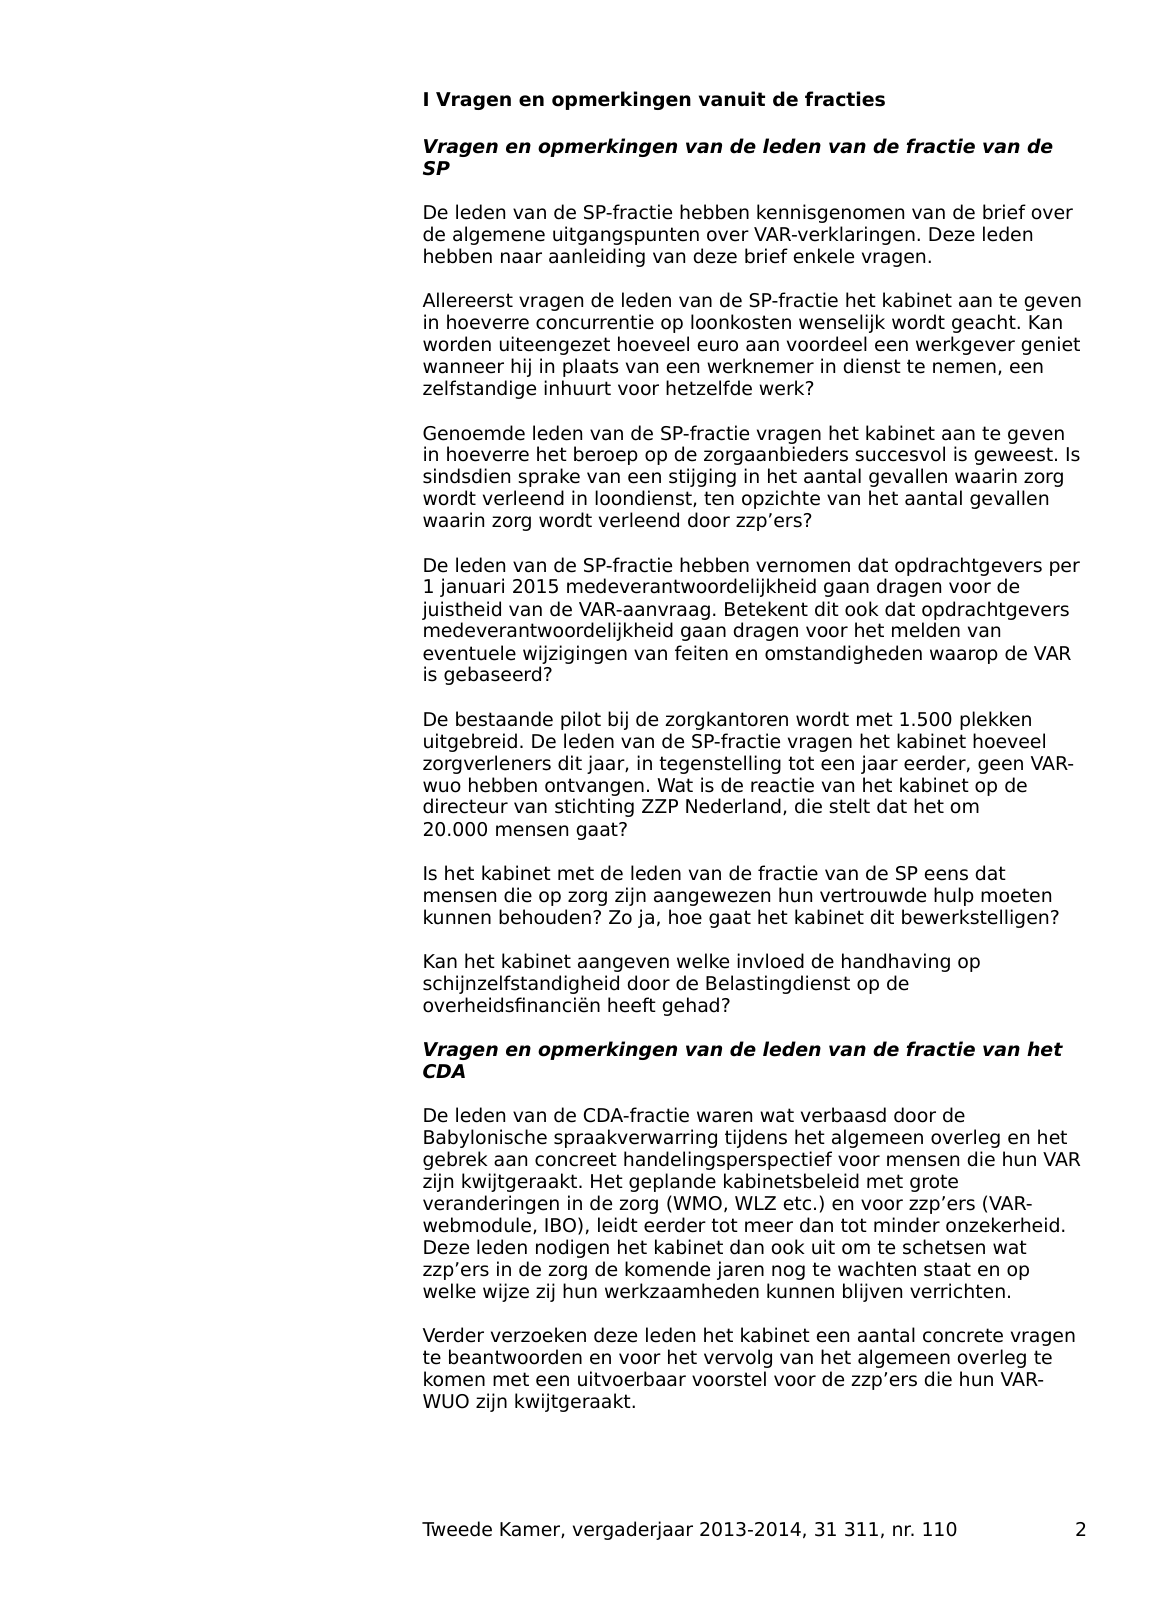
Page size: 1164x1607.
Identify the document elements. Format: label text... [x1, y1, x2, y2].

subtitle Vragen en opmerkingen van de leden van de fractie van het CDA [422, 1039, 1087, 1083]
text Kan het kabinet aangeven welke invloed de handhaving op schijnzelfstandigheid door de Belastingdienst op de overheidsfinanciën heeft gehad? [422, 951, 1087, 1017]
text Allereerst vragen de leden van de SP-fractie het kabinet aan te geven in hoeverre concurrentie op loonkosten wenselijk wordt geacht. Kan worden uiteengezet hoeveel euro aan voordeel een werkgever geniet wanneer hij in plaats van een werknemer in dienst te nemen, een zelfstandige inhuurt voor hetzelfde werk? [422, 290, 1087, 400]
text De bestaande pilot bij de zorgkantoren wordt met 1.500 plekken uitgebreid. De leden van de SP-fractie vragen het kabinet hoeveel zorgverleners dit jaar, in tegenstelling tot een jaar eerder, geen VAR-wuo hebben ontvangen. Wat is de reactie van het kabinet op de directeur van stichting ZZP Nederland, die stelt dat het om 20.000 mensen gaat? [422, 708, 1087, 840]
subtitle Vragen en opmerkingen van de leden van de fractie van de SP [422, 136, 1087, 180]
text Verder verzoeken deze leden het kabinet een aantal concrete vragen te beantwoorden en voor het vervolg van het algemeen overleg te komen met een uitvoerbaar voorstel voor de zzp’ers die hun VAR-WUO zijn kwijtgeraakt. [422, 1325, 1087, 1413]
text Is het kabinet met de leden van de fractie van de SP eens dat mensen die op zorg zijn aangewezen hun vertrouwde hulp moeten kunnen behouden? Zo ja, hoe gaat het kabinet dit bewerkstelligen? [422, 863, 1087, 928]
text De leden van de SP-fractie hebben kennisgenomen van de brief over de algemene uitgangspunten over VAR-verklaringen. Deze leden hebben naar aanleiding van deze brief enkele vragen. [422, 202, 1087, 268]
text De leden van de SP-fractie hebben vernomen dat opdrachtgevers per 1 januari 2015 medeverantwoordelijkheid gaan dragen voor de juistheid van de VAR-aanvraag. Betekent dit ook dat opdrachtgevers medeverantwoordelijkheid gaan dragen voor het melden van eventuele wijzigingen van feiten en omstandigheden waarop de VAR is gebaseerd? [422, 554, 1087, 686]
subtitle I Vragen en opmerkingen vanuit de fracties [422, 89, 1087, 111]
text De leden van de CDA-fractie waren wat verbaasd door de Babylonische spraakverwarring tijdens het algemeen overleg en het gebrek aan concreet handelingsperspectief voor mensen die hun VAR zijn kwijtgeraakt. Het geplande kabinetsbeleid met grote veranderingen in de zorg (WMO, WLZ etc.) en voor zzp’ers (VAR-webmodule, IBO), leidt eerder tot meer dan tot minder onzekerheid. Deze leden nodigen het kabinet dan ook uit om te schetsen wat zzp’ers in de zorg de komende jaren nog te wachten staat en op welke wijze zij hun werkzaamheden kunnen blijven verrichten. [422, 1105, 1087, 1303]
text Genoemde leden van de SP-fractie vragen het kabinet aan te geven in hoeverre het beroep op de zorgaanbieders succesvol is geweest. Is sindsdien sprake van een stijging in het aantal gevallen waarin zorg wordt verleend in loondienst, ten opzichte van het aantal gevallen waarin zorg wordt verleend door zzp’ers? [422, 422, 1087, 532]
